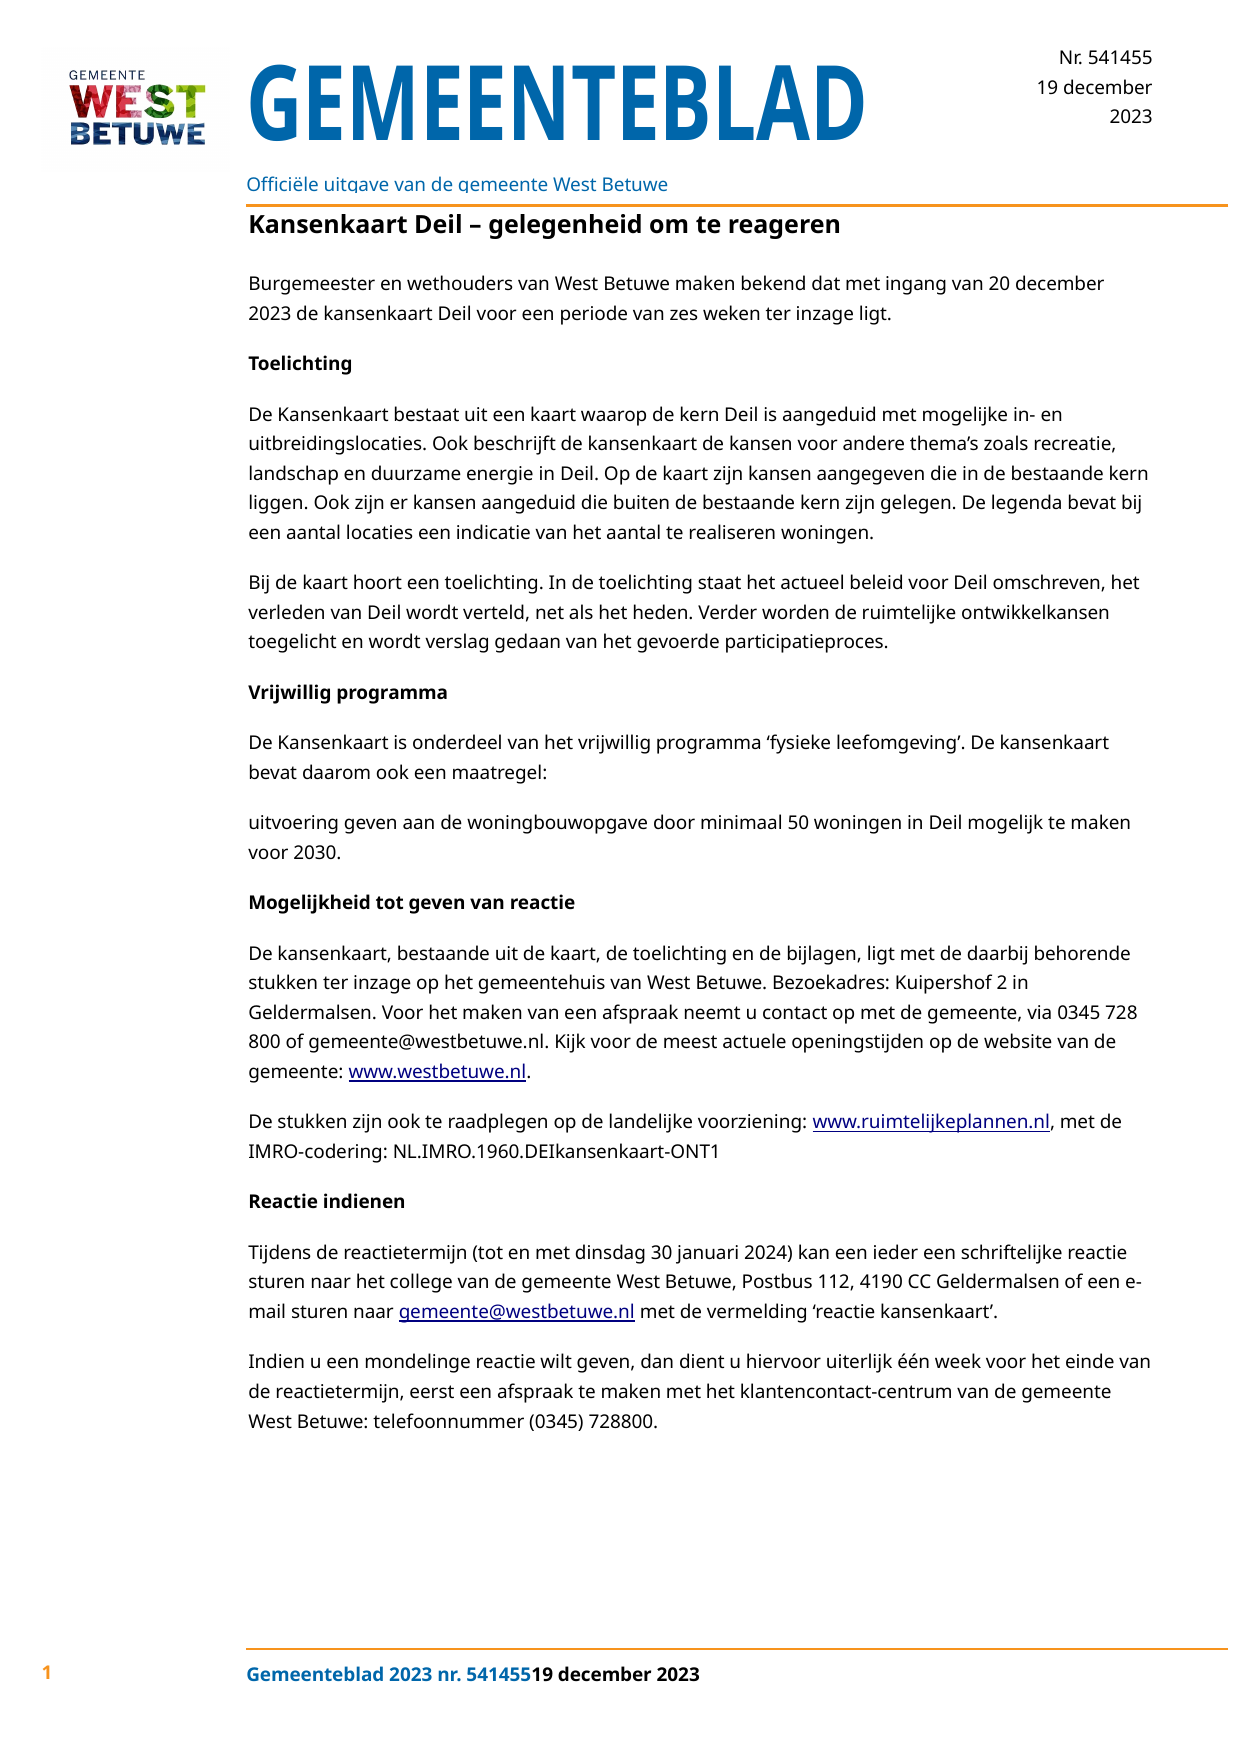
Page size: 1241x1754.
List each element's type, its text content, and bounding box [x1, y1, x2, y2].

text Bij de kaart hoort een toelichting. In de toelichting staat het actueel beleid voor Deil omschreven, het verleden van Deil wordt verteld, net als het heden. Verder worden de ruimtelijke ontwikkelkansen toegelicht en wordt verslag gedaan van het gevoerde participatieproces. [248, 569, 1152, 654]
text De stukken zijn ook te raadplegen op de landelijke voorziening: www.ruimtelijkeplannen.nl, met de IMRO-codering: NL.IMRO.1960.DEIkansenkaart-ONT1 [248, 1109, 1152, 1164]
text Tijdens de reactietermijn (tot en met dinsdag 30 januari 2024) kan een ieder een schriftelijke reactie sturen naar het college van de gemeente West Betuwe, Postbus 112, 4190 CC Geldermalsen of een e-mail sturen naar gemeente@westbetuwe.nl met de vermelding ‘reactie kansenkaart’. [248, 1239, 1152, 1324]
text Mogelijkheid tot geven van reactie [248, 889, 1152, 915]
text De Kansenkaart bestaat uit een kaart waarop de kern Deil is aangeduid met mogelijke in- en uitbreidingslocaties. Ook beschrijft de kansenkaart de kansen voor andere thema’s zoals recreatie, landschap en duurzame energie in Deil. Op de kaart zijn kansen aangegeven die in de bestaande kern liggen. Ook zijn er kansen aangeduid die buiten de bestaande kern zijn gelegen. De legenda bevat bij een aantal locaties een indicatie van het aantal te realiseren woningen. [248, 401, 1152, 545]
text Kansenkaart Deil – gelegenheid om te reageren [248, 207, 1152, 241]
text Burgemeester en wethouders van West Betuwe maken bekend dat met ingang van 20 december 2023 de kansenkaart Deil voor een periode van zes weken ter inzage ligt. [248, 270, 1152, 326]
picture [41, 47, 231, 172]
text Toelichting [248, 350, 1152, 376]
text De Kansenkaart is onderdeel van het vrijwillig programma ‘fysieke leefomgeving’. De kansenkaart bevat daarom ook een maatregel: [248, 729, 1152, 785]
text De kansenkaart, bestaande uit de kaart, de toelichting en de bijlagen, ligt met de daarbij behorende stukken ter inzage op het gemeentehuis van West Betuwe. Bezoekadres: Kuipershof 2 in Geldermalsen. Voor het maken van een afspraak neemt u contact op met de gemeente, via 0345 728 800 of gemeente@westbetuwe.nl. Kijk voor de meest actuele openingstijden op de website van de gemeente: www.westbetuwe.nl. [248, 940, 1152, 1084]
text Reactie indienen [248, 1189, 1152, 1214]
text Indien u een mondelinge reactie wilt geven, dan dient u hiervoor uiterlijk één week voor het einde van de reactietermijn, eerst een afspraak te maken met het klantencontact-centrum van de gemeente West Betuwe: telefoonnummer (0345) 728800. [248, 1349, 1152, 1433]
text Vrijwillig programma [248, 679, 1152, 705]
text uitvoering geven aan de woningbouwopgave door minimaal 50 woningen in Deil mogelijk te maken voor 2030. [248, 809, 1152, 865]
